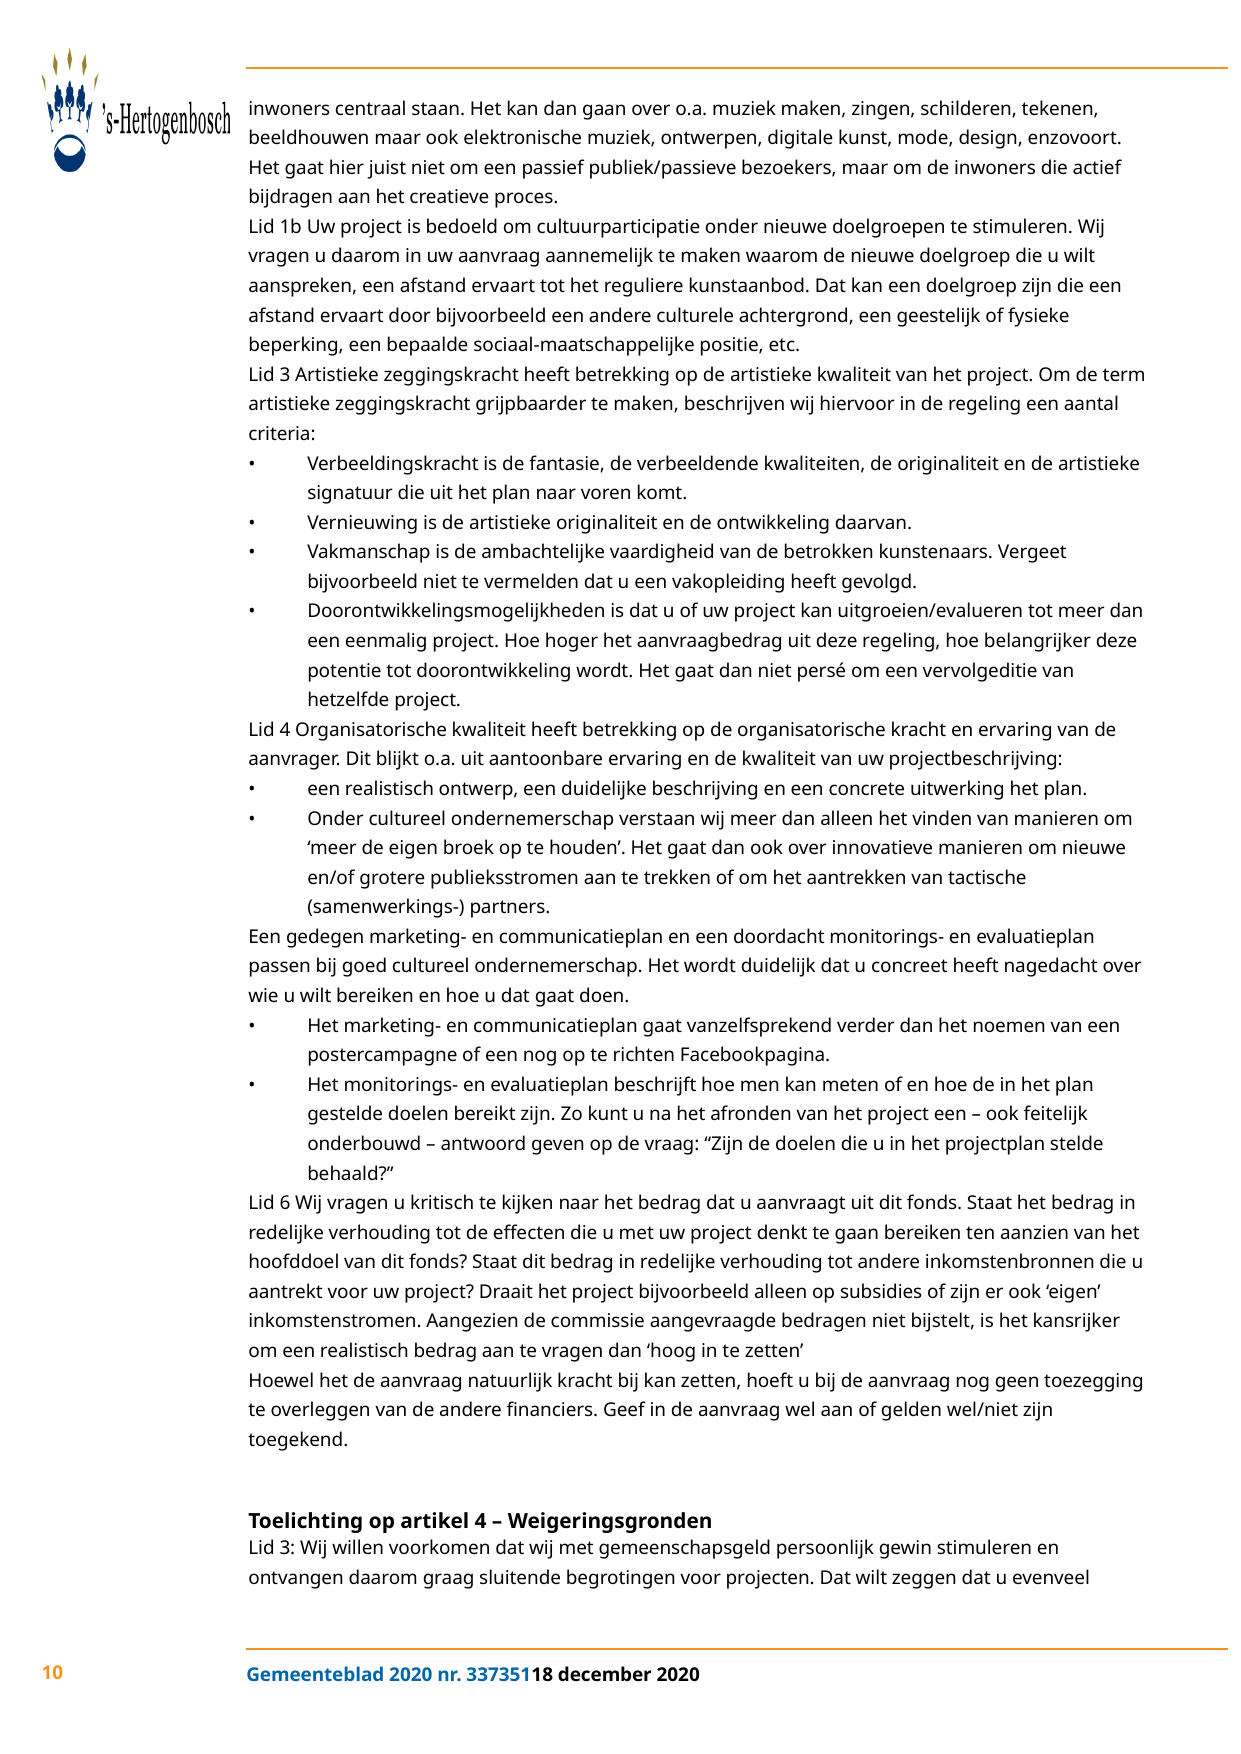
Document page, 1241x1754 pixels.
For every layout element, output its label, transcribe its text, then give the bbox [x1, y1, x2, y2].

list Het monitorings- en evaluatieplan beschrijft hoe men kan meten of en hoe de in het plan gestelde doelen bereikt zijn. Zo kunt u na het afronden van het project een – ook feitelijk onderbouwd – antwoord geven op de vraag: “Zijn de doelen die u in het projectplan stelde behaald?” [248, 1071, 1152, 1186]
list Vernieuwing is de artistieke originaliteit en de ontwikkeling daarvan. [248, 509, 1152, 535]
text Hoewel het de aanvraag natuurlijk kracht bij kan zetten, hoeft u bij de aanvraag nog geen toezegging te overleggen van de andere financiers. Geef in de aanvraag wel aan of gelden wel/niet zijn toegekend. [248, 1367, 1152, 1452]
text Lid 4 Organisatorische kwaliteit heeft betrekking op de organisatorische kracht en ervaring van de aanvrager. Dit blijkt o.a. uit aantoonbare ervaring en de kwaliteit van uw projectbeschrijving: [248, 716, 1152, 771]
list Verbeeldingskracht is de fantasie, de verbeeldende kwaliteiten, de originaliteit en de artistieke signatuur die uit het plan naar voren komt. [248, 450, 1152, 505]
text Lid 3 Artistieke zeggingskracht heeft betrekking op de artistieke kwaliteit van het project. Om de term artistieke zeggingskracht grijpbaarder te maken, beschrijven wij hiervoor in de regeling een aantal criteria: [248, 361, 1152, 446]
picture [41, 47, 231, 172]
list Vakmanschap is de ambachtelijke vaardigheid van de betrokken kunstenaars. Vergeet bijvoorbeeld niet te vermelden dat u een vakopleiding heeft gevolgd. [248, 538, 1152, 594]
list Onder cultureel ondernemerschap verstaan wij meer dan alleen het vinden van manieren om ‘meer de eigen broek op te houden’. Het gaat dan ook over innovatieve manieren om nieuwe en/of grotere publieksstromen aan te trekken of om het aantrekken van tactische (samenwerkings-) partners. [248, 805, 1152, 919]
list Doorontwikkelingsmogelijkheden is dat u of uw project kan uitgroeien/evalueren tot meer dan een eenmalig project. Hoe hoger het aanvraagbedrag uit deze regeling, hoe belangrijker deze potentie tot doorontwikkeling wordt. Het gaat dan niet persé om een vervolgeditie van hetzelfde project. [248, 598, 1152, 712]
text Een gedegen marketing- en communicatieplan en een doordacht monitorings- en evaluatieplan passen bij goed cultureel ondernemerschap. Het wordt duidelijk dat u concreet heeft nagedacht over wie u wilt bereiken en hoe u dat gaat doen. [248, 923, 1152, 1008]
text Lid 6 Wij vragen u kritisch te kijken naar het bedrag dat u aanvraagt uit dit fonds. Staat het bedrag in redelijke verhouding tot de effecten die u met uw project denkt te gaan bereiken ten aanzien van het hoofddoel van dit fonds? Staat dit bedrag in redelijke verhouding tot andere inkomstenbronnen die u aantrekt voor uw project? Draait het project bijvoorbeeld alleen op subsidies of zijn er ook ‘eigen’ inkomstenstromen. Aangezien de commissie aangevraagde bedragen niet bijstelt, is het kansrijker om een realistisch bedrag aan te vragen dan ‘hoog in te zetten’ [248, 1189, 1152, 1363]
text Lid 3: Wij willen voorkomen dat wij met gemeenschapsgeld persoonlijk gewin stimuleren en ontvangen daarom graag sluitende begrotingen voor projecten. Dat wilt zeggen dat u evenveel [248, 1534, 1152, 1590]
text Lid 1b Uw project is bedoeld om cultuurparticipatie onder nieuwe doelgroepen te stimuleren. Wij vragen u daarom in uw aanvraag aannemelijk te maken waarom de nieuwe doelgroep die u wilt aanspreken, een afstand ervaart tot het reguliere kunstaanbod. Dat kan een doelgroep zijn die een afstand ervaart door bijvoorbeeld een andere culturele achtergrond, een geestelijk of fysieke beperking, een bepaalde sociaal-maatschappelijke positie, etc. [248, 213, 1152, 357]
list Het marketing- en communicatieplan gaat vanzelfsprekend verder dan het noemen van een postercampagne of een nog op te richten Facebookpagina. [248, 1012, 1152, 1067]
list een realistisch ontwerp, een duidelijke beschrijving en een concrete uitwerking het plan. [248, 775, 1152, 801]
text Toelichting op artikel 4 – Weigeringsgronden [248, 1506, 1152, 1534]
text inwoners centraal staan. Het kan dan gaan over o.a. muziek maken, zingen, schilderen, tekenen, beeldhouwen maar ook elektronische muziek, ontwerpen, digitale kunst, mode, design, enzovoort. Het gaat hier juist niet om een passief publiek/passieve bezoekers, maar om de inwoners die actief bijdragen aan het creatieve proces. [248, 95, 1152, 209]
